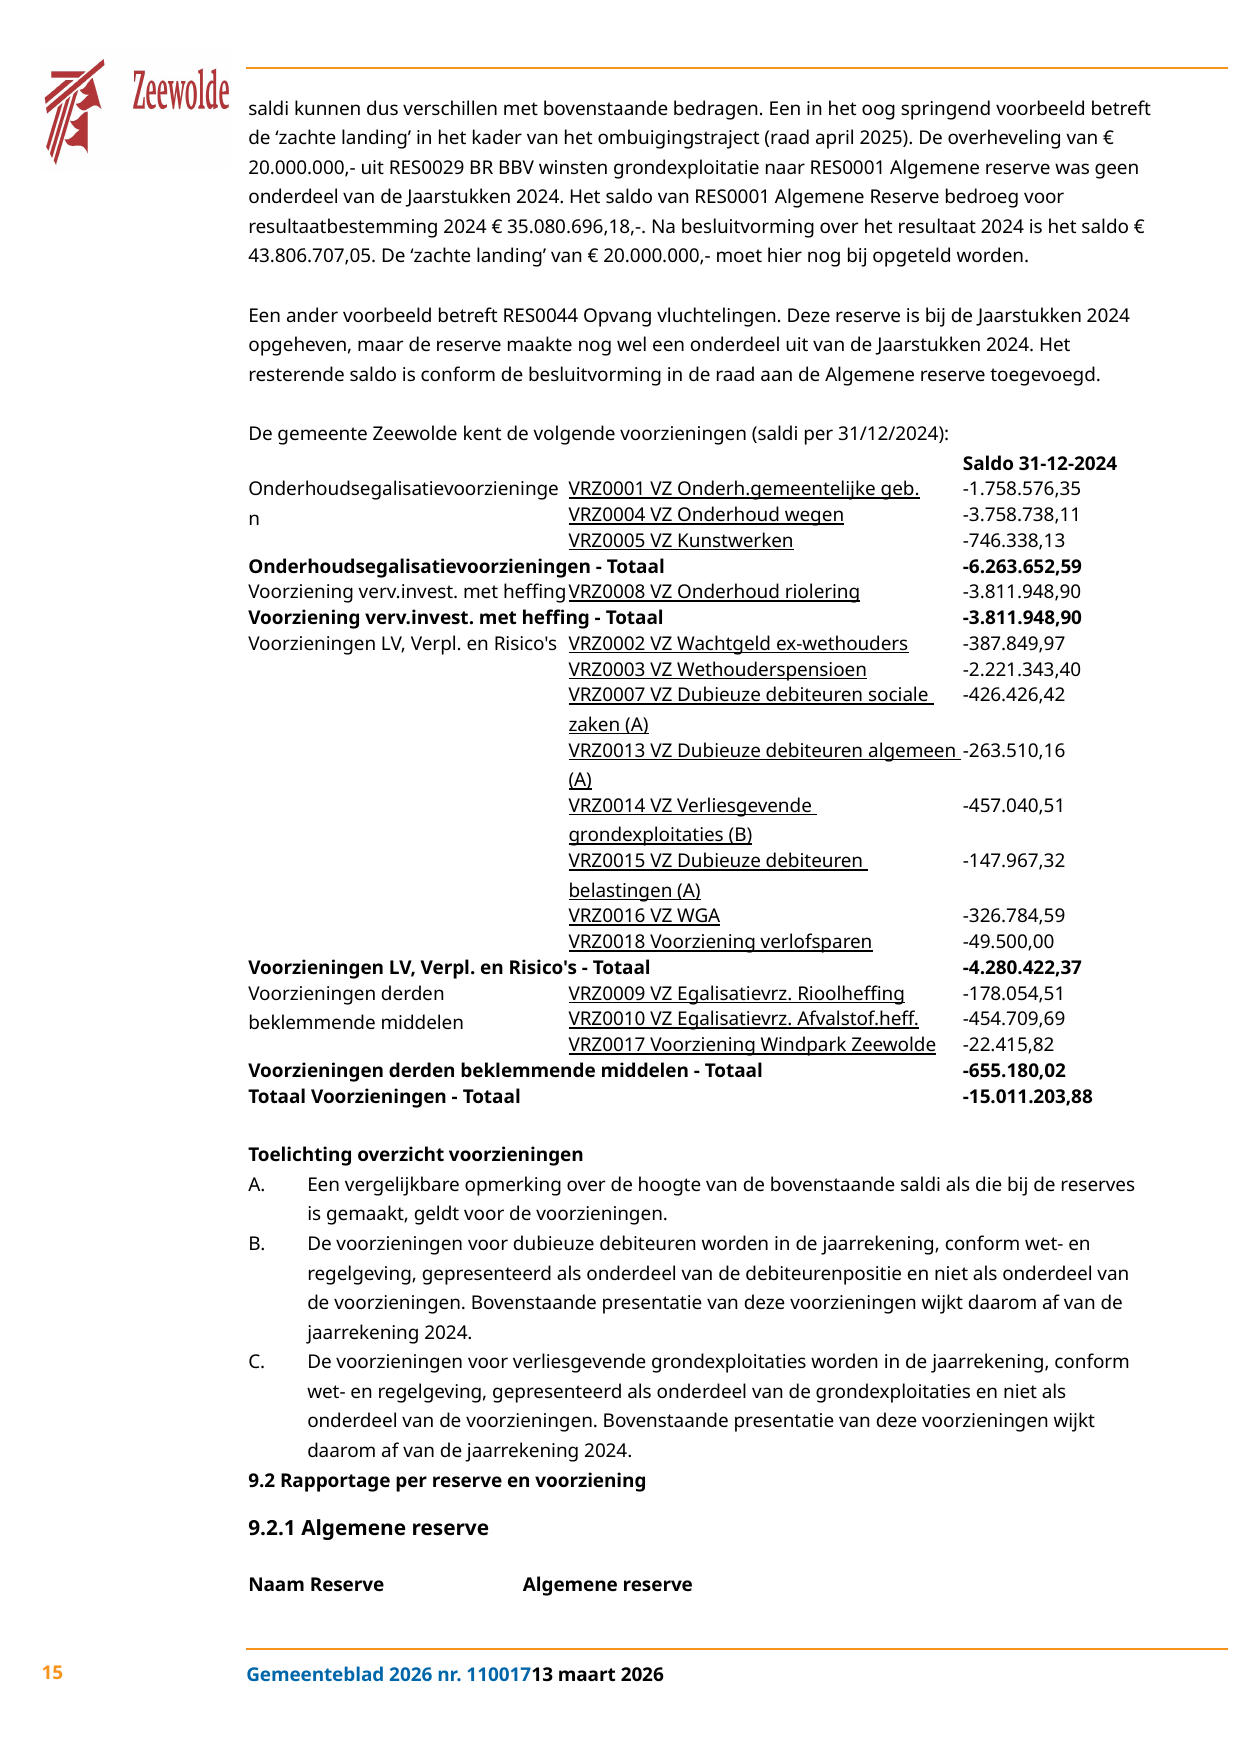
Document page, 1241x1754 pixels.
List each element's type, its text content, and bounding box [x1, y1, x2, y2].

table_cell -457.040,51 [963, 792, 1152, 847]
table_header [248, 450, 963, 476]
table_cell VRZ0013 VZ Dubieuze debiteuren algemeen (A) [568, 737, 963, 792]
table_cell Onderhoudsegalisatievoorzieningen [248, 476, 568, 553]
table_cell VRZ0016 VZ WGA [568, 903, 963, 928]
table_cell -326.784,59 [963, 903, 1152, 928]
table_cell -4.280.422,37 [963, 954, 1152, 980]
table_cell -263.510,16 [963, 737, 1152, 792]
table_cell -22.415,82 [963, 1031, 1152, 1057]
table_cell VRZ0007 VZ Dubieuze debiteuren sociale zaken (A) [568, 681, 963, 737]
table_cell VRZ0001 VZ Onderh.gemeentelijke geb. [568, 476, 963, 501]
text 9.2.1 Algemene reserve [248, 1513, 1152, 1542]
text De gemeente Zeewolde kent de volgende voorzieningen (saldi per 31/12/2024): [248, 420, 1152, 446]
table_cell VRZ0005 VZ Kunstwerken [568, 527, 963, 553]
text Toelichting overzicht voorzieningen [248, 1141, 1152, 1167]
list De voorzieningen voor verliesgevende grondexploitaties worden in de jaarrekening, conform wet- en regelgeving, gepresenteerd als onderdeel van de grondexploitaties en niet als onderdeel van de voorzieningen. Bovenstaande presentatie van deze voorzieningen wijkt daarom af van de jaarrekening 2024. [248, 1348, 1152, 1463]
table_cell -6.263.652,59 [963, 553, 1152, 578]
table_cell Voorzieningen derden beklemmende middelen - Totaal [248, 1057, 963, 1083]
table_cell Voorziening verv.invest. met heffing - Totaal [248, 604, 963, 630]
table_cell Voorzieningen derden beklemmende middelen [248, 980, 568, 1057]
table_cell Voorzieningen LV, Verpl. en Risico's - Totaal [248, 954, 963, 980]
table_cell Voorziening verv.invest. met heffing [248, 579, 568, 604]
table_cell -426.426,42 [963, 681, 1152, 737]
table_cell -3.758.738,11 [963, 501, 1152, 527]
table_header Naam Reserve [248, 1571, 523, 1597]
table_cell -2.221.343,40 [963, 656, 1152, 681]
table_cell -147.967,32 [963, 848, 1152, 903]
table_cell VRZ0017 Voorziening Windpark Zeewolde [568, 1031, 963, 1057]
table_cell VRZ0018 Voorziening verlofsparen [568, 929, 963, 954]
table_cell -387.849,97 [963, 630, 1152, 656]
table_cell VRZ0010 VZ Egalisatievrz. Afvalstof.heff. [568, 1006, 963, 1031]
table_cell Voorzieningen LV, Verpl. en Risico's [248, 630, 568, 954]
picture [41, 47, 231, 172]
table_header Algemene reserve [523, 1571, 1152, 1597]
table_cell -655.180,02 [963, 1057, 1152, 1083]
table_cell VRZ0004 VZ Onderhoud wegen [568, 501, 963, 527]
table_cell -178.054,51 [963, 980, 1152, 1006]
table_cell -1.758.576,35 [963, 476, 1152, 501]
table_header Saldo 31-12-2024 [963, 450, 1152, 476]
list Een vergelijkbare opmerking over de hoogte van de bovenstaande saldi als die bij de reserves is gemaakt, geldt voor de voorzieningen. [248, 1171, 1152, 1226]
text saldi kunnen dus verschillen met bovenstaande bedragen. Een in het oog springend voorbeeld betreft de ‘zachte landing’ in het kader van het ombuigingstraject (raad april 2025). De overheveling van € 20.000.000,- uit RES0029 BR BBV winsten grondexploitatie naar RES0001 Algemene reserve was geen onderdeel van de Jaarstukken 2024. Het saldo van RES0001 Algemene Reserve bedroeg voor resultaatbestemming 2024 € 35.080.696,18,-. Na besluitvorming over het resultaat 2024 is het saldo € 43.806.707,05. De ‘zachte landing’ van € 20.000.000,- moet hier nog bij opgeteld worden. [248, 95, 1152, 268]
table_cell Totaal Voorzieningen - Totaal [248, 1083, 963, 1108]
table_cell Onderhoudsegalisatievoorzieningen - Totaal [248, 553, 963, 578]
table_cell -3.811.948,90 [963, 604, 1152, 630]
table_cell VRZ0003 VZ Wethouderspensioen [568, 656, 963, 681]
list De voorzieningen voor dubieuze debiteuren worden in de jaarrekening, conform wet- en regelgeving, gepresenteerd als onderdeel van de debiteurenpositie en niet als onderdeel van de voorzieningen. Bovenstaande presentatie van deze voorzieningen wijkt daarom af van de jaarrekening 2024. [248, 1230, 1152, 1344]
table_cell VRZ0009 VZ Egalisatievrz. Rioolheffing [568, 980, 963, 1006]
table_cell VRZ0002 VZ Wachtgeld ex-wethouders [568, 630, 963, 656]
table_cell VRZ0015 VZ Dubieuze debiteuren belastingen (A) [568, 848, 963, 903]
text Een ander voorbeeld betreft RES0044 Opvang vluchtelingen. Deze reserve is bij de Jaarstukken 2024 opgeheven, maar de reserve maakte nog wel een onderdeel uit van de Jaarstukken 2024. Het resterende saldo is conform de besluitvorming in de raad aan de Algemene reserve toegevoegd. [248, 302, 1152, 387]
table_cell -454.709,69 [963, 1006, 1152, 1031]
table_cell -746.338,13 [963, 527, 1152, 553]
text 9.2 Rapportage per reserve en voorziening [248, 1467, 1152, 1492]
table_cell VRZ0014 VZ Verliesgevende grondexploitaties (B) [568, 792, 963, 847]
table_cell -3.811.948,90 [963, 579, 1152, 604]
table_cell -15.011.203,88 [963, 1083, 1152, 1108]
table_cell VRZ0008 VZ Onderhoud riolering [568, 579, 963, 604]
table_cell -49.500,00 [963, 929, 1152, 954]
